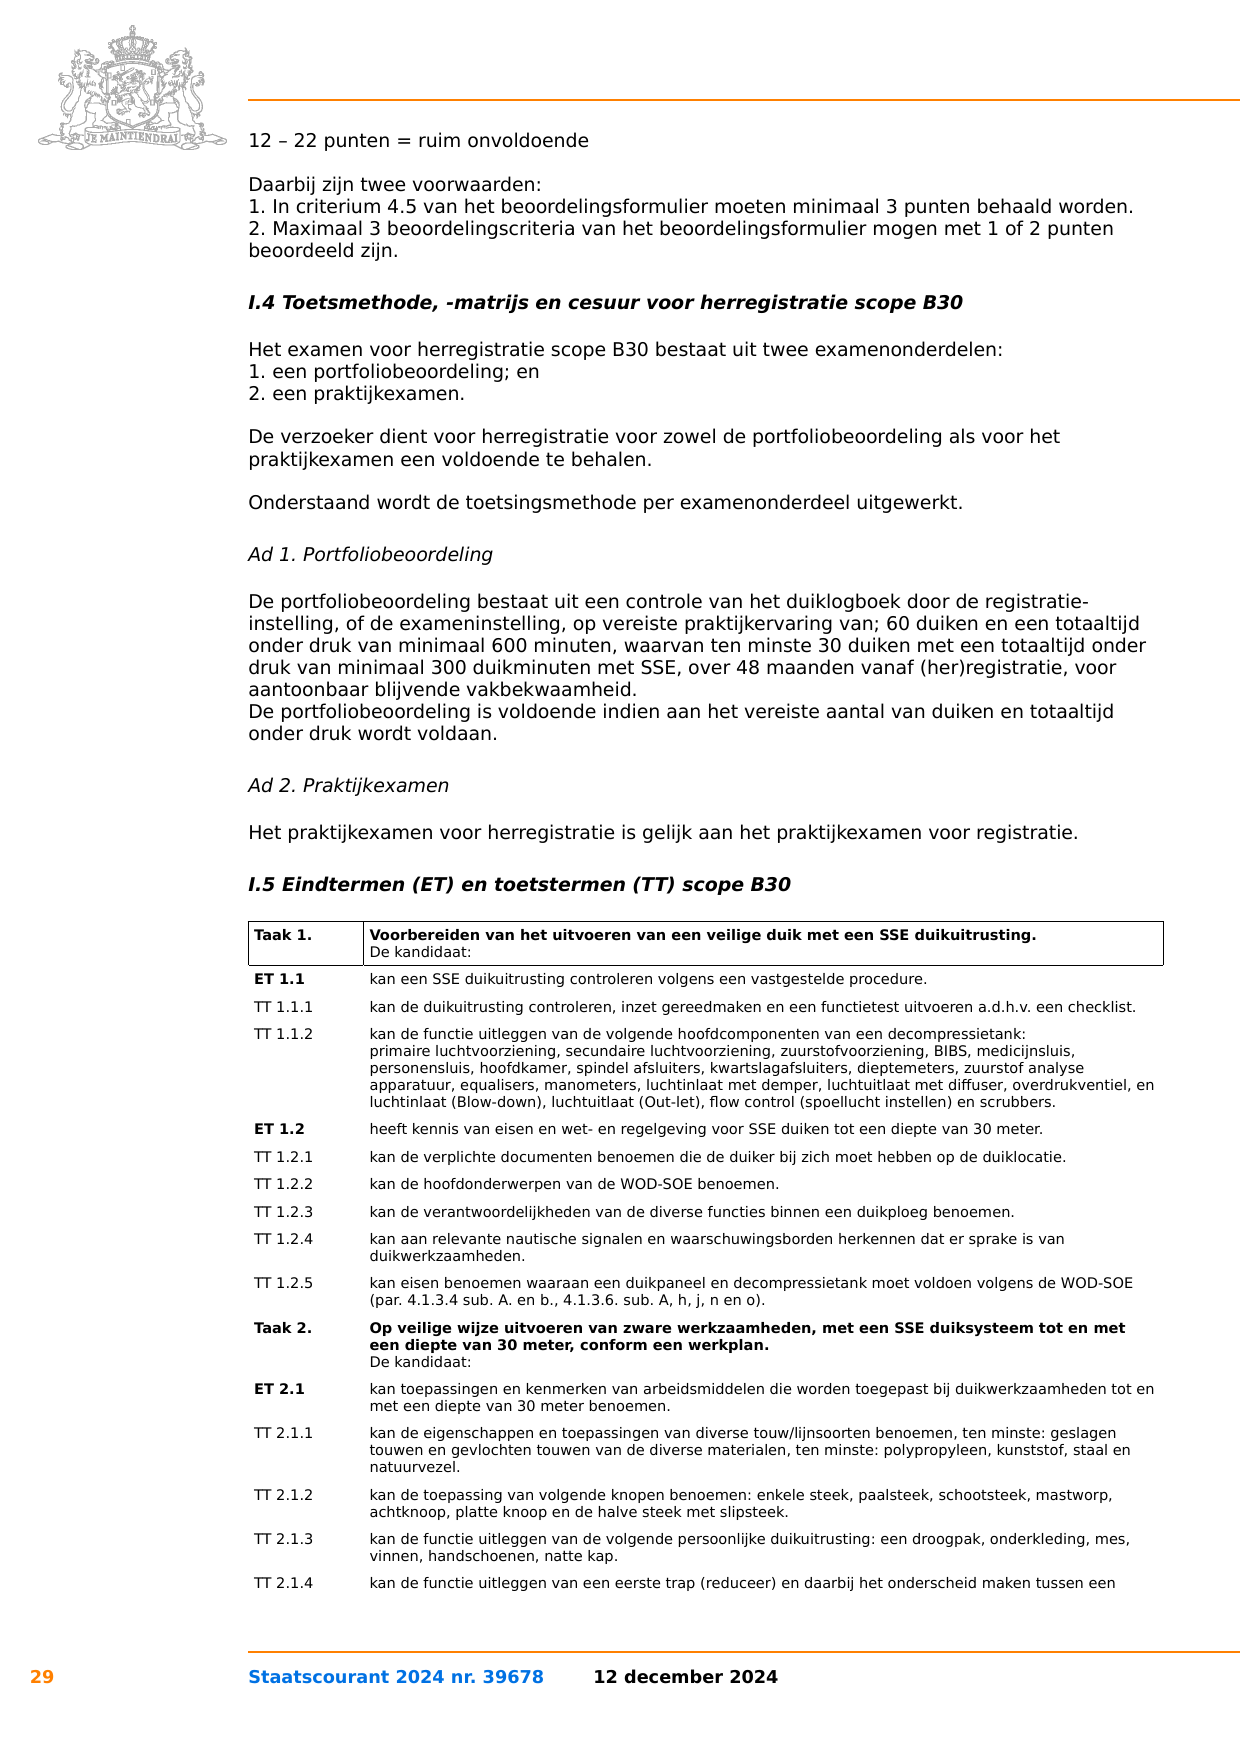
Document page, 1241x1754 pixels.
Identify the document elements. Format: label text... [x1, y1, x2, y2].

text 1. In criterium 4.5 van het beoordelingsformulier moeten minimaal 3 punten behaald worden. [248, 196, 1163, 218]
table_cell kan toepassingen en kenmerken van arbeidsmiddelen die worden toegepast bij duikwerkzaamheden tot en met een diepte van 30 meter benoemen. [364, 1376, 1163, 1419]
table_cell ET 1.1 [249, 966, 363, 993]
table_cell kan de toepassing van volgende knopen benoemen: enkele steek, paalsteek, schootsteek, mastworp, achtknoop, platte knoop en de halve steek met slipsteek. [364, 1482, 1163, 1525]
text Het examen voor herregistratie scope B30 bestaat uit twee examenonderdelen: [248, 339, 1163, 361]
table_cell kan de functie uitleggen van een eerste trap (reduceer) en daarbij het onderscheid maken tussen een [364, 1571, 1163, 1597]
table_cell heeft kennis van eisen en wet- en regelgeving voor SSE duiken tot een diepte van 30 meter. [364, 1117, 1163, 1143]
table_cell kan de verantwoordelijkheden van de diverse functies binnen een duikploeg benoemen. [364, 1199, 1163, 1225]
text 2. een praktijkexamen. [248, 383, 1163, 404]
table_cell ET 1.2 [249, 1117, 363, 1143]
text De verzoeker dient voor herregistratie voor zowel de portfoliobeoordeling als voor het praktijkexamen een voldoende te behalen. [248, 426, 1163, 470]
table_cell TT 2.1.1 [249, 1421, 363, 1481]
text Onderstaand wordt de toetsingsmethode per examenonderdeel uitgewerkt. [248, 492, 1163, 514]
subtitle Ad 2. Praktijkexamen [248, 775, 1163, 797]
table_cell TT 1.2.5 [249, 1271, 363, 1314]
table_cell TT 1.2.1 [249, 1144, 363, 1170]
table_cell kan de hoofdonderwerpen van de WOD-SOE benoemen. [364, 1171, 1163, 1198]
table_header Voorbereiden van het uitvoeren van een veilige duik met een SSE duikuitrusting. De kandidaat: [364, 922, 1163, 965]
table_cell kan de functie uitleggen van de volgende persoonlijke duikuitrusting: een droogpak, onderkleding, mes, vinnen, handschoenen, natte kap. [364, 1526, 1163, 1570]
text De portfoliobeoordeling is voldoende indien aan het vereiste aantal van duiken en totaaltijd onder druk wordt voldaan. [248, 701, 1163, 745]
table_cell TT 2.1.3 [249, 1526, 363, 1570]
text De portfoliobeoordeling bestaat uit een controle van het duiklogboek door de registratie-instelling, of de exameninstelling, op vereiste praktijkervaring van; 60 duiken en een totaaltijd onder druk van minimaal 600 minuten, waarvan ten minste 30 duiken met een totaaltijd onder druk van minimaal 300 duikminuten met SSE, over 48 maanden vanaf (her)registratie, voor aantoonbaar blijvende vakbekwaamheid. [248, 591, 1163, 701]
table_cell TT 1.1.2 [249, 1021, 363, 1116]
table_cell kan een SSE duikuitrusting controleren volgens een vastgestelde procedure. [364, 966, 1163, 993]
table_cell TT 2.1.4 [249, 1571, 363, 1597]
table_cell TT 1.1.1 [249, 994, 363, 1020]
table_cell Taak 2. [249, 1315, 363, 1375]
text 1. een portfoliobeoordeling; en [248, 361, 1163, 383]
subtitle I.4 Toetsmethode, -matrijs en cesuur voor herregistratie scope B30 [248, 292, 1163, 314]
picture [38, 25, 227, 150]
table_cell TT 1.2.3 [249, 1199, 363, 1225]
table_cell kan eisen benoemen waaraan een duikpaneel en decompressietank moet voldoen volgens de WOD-SOE (par. 4.1.3.4 sub. A. en b., 4.1.3.6. sub. A, h, j, n en o). [364, 1271, 1163, 1314]
table_header Taak 1. [249, 922, 363, 965]
subtitle Ad 1. Portfoliobeoordeling [248, 544, 1163, 566]
table_cell kan aan relevante nautische signalen en waarschuwingsborden herkennen dat er sprake is van duikwerkzaamheden. [364, 1226, 1163, 1269]
table_cell kan de verplichte documenten benoemen die de duiker bij zich moet hebben op de duiklocatie. [364, 1144, 1163, 1170]
table_cell ET 2.1 [249, 1376, 363, 1419]
text 2. Maximaal 3 beoordelingscriteria van het beoordelingsformulier mogen met 1 of 2 punten beoordeeld zijn. [248, 218, 1163, 262]
table_cell kan de eigenschappen en toepassingen van diverse touw/lijnsoorten benoemen, ten minste: geslagen touwen en gevlochten touwen van de diverse materialen, ten minste: polypropyleen, kunststof, staal en natuurvezel. [364, 1421, 1163, 1481]
text Het praktijkexamen voor herregistratie is gelijk aan het praktijkexamen voor registratie. [248, 822, 1163, 844]
table_cell Op veilige wijze uitvoeren van zware werkzaamheden, met een SSE duiksysteem tot en met een diepte van 30 meter, conform een werkplan. De kandidaat: [364, 1315, 1163, 1375]
subtitle I.5 Eindtermen (ET) en toetstermen (TT) scope B30 [248, 874, 1163, 896]
table_cell kan de functie uitleggen van de volgende hoofdcomponenten van een decompressietank: primaire luchtvoorziening, secundaire luchtvoorziening, zuurstofvoorziening, BIBS, medicijnsluis, personensluis, hoofdkamer, spindel afsluiters, kwartslagafsluiters, dieptemeters, zuurstof analyse apparatuur, equalisers, manometers, luchtinlaat met demper, luchtuitlaat met diffuser, overdrukventiel, en luchtinlaat (Blow-down), luchtuitlaat (Out-let), flow control (spoellucht instellen) en scrubbers. [364, 1021, 1163, 1116]
text 12 – 22 punten = ruim onvoldoende [248, 130, 1163, 152]
table_cell TT 2.1.2 [249, 1482, 363, 1525]
table_cell kan de duikuitrusting controleren, inzet gereedmaken en een functietest uitvoeren a.d.h.v. een checklist. [364, 994, 1163, 1020]
table_cell TT 1.2.4 [249, 1226, 363, 1269]
text Daarbij zijn twee voorwaarden: [248, 174, 1163, 196]
table_cell TT 1.2.2 [249, 1171, 363, 1198]
